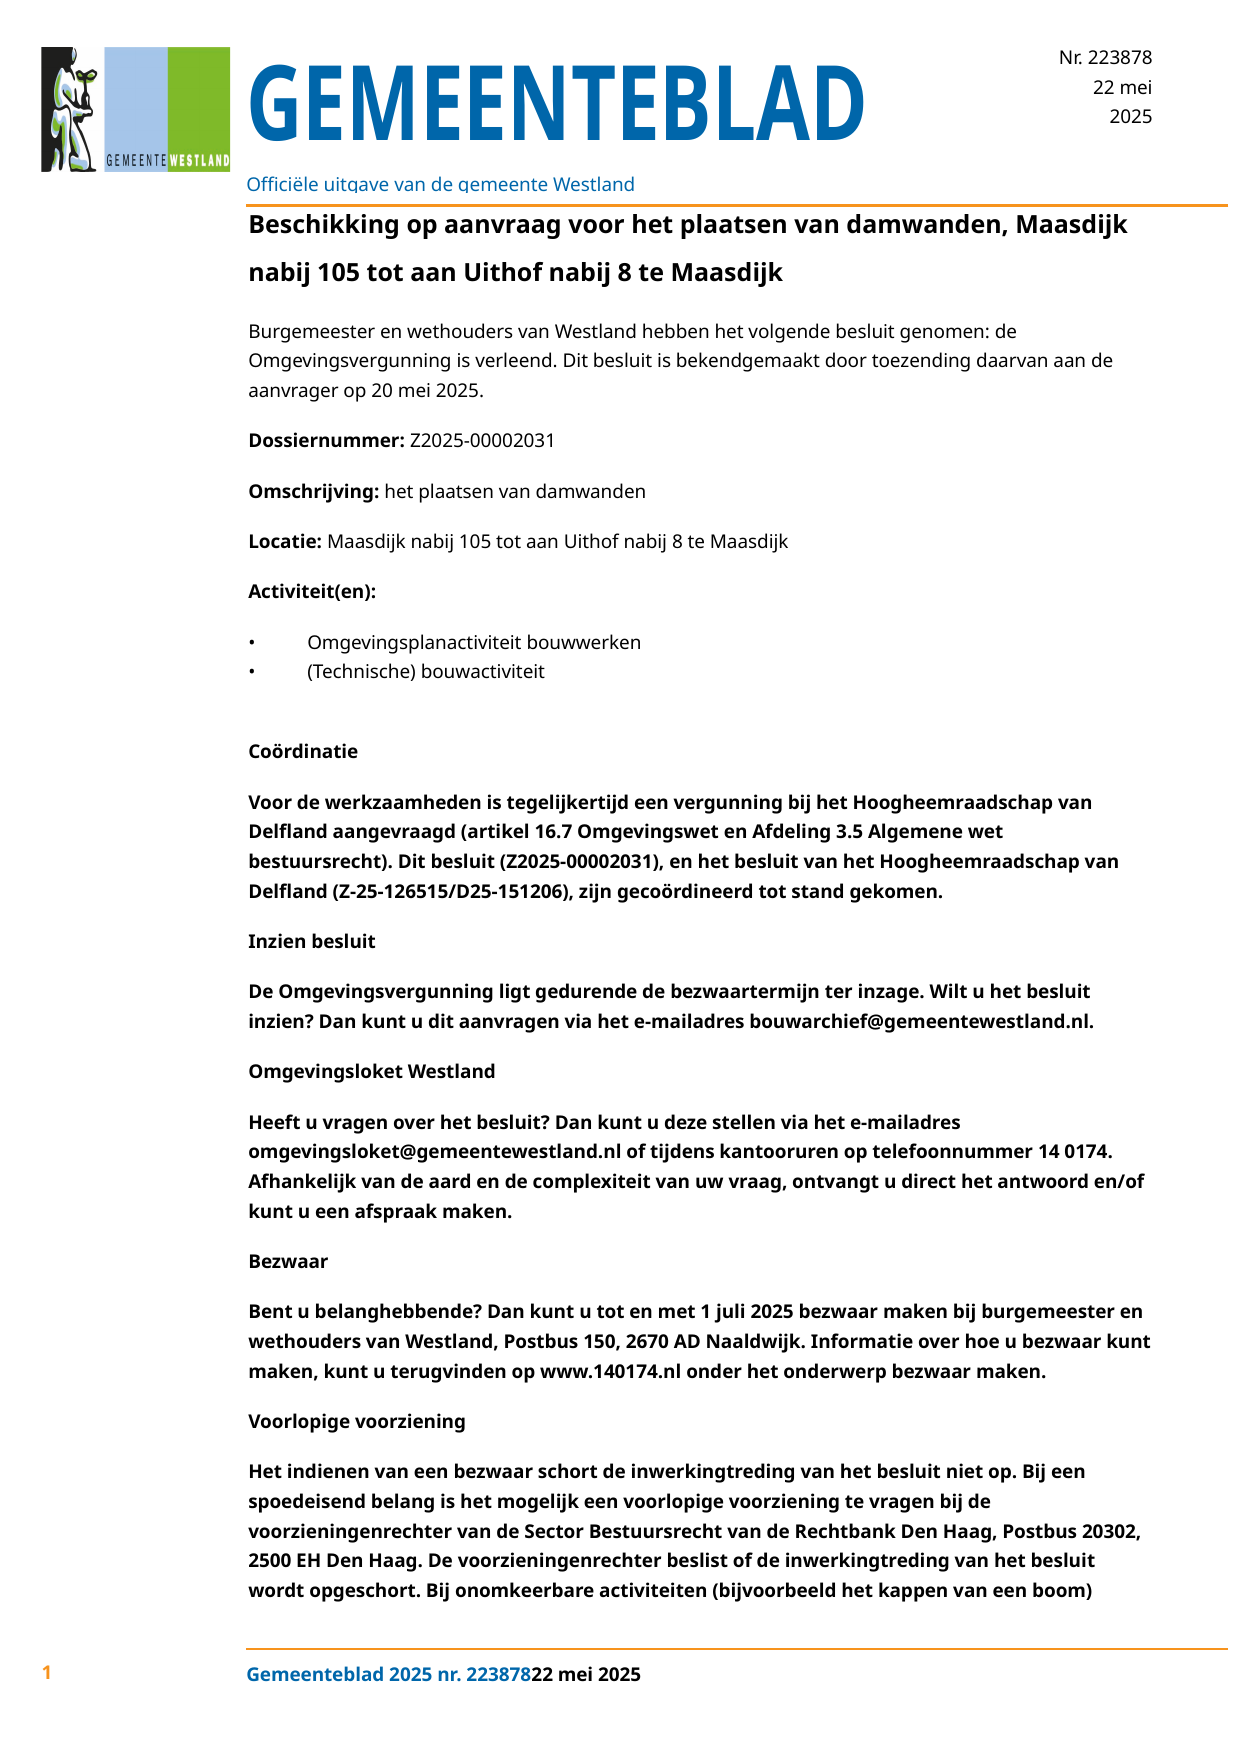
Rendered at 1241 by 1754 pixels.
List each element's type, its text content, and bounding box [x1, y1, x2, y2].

text Burgemeester en wethouders van Westland hebben het volgende besluit genomen: de Omgevingsvergunning is verleend. Dit besluit is bekendgemaakt door toezending daarvan aan de aanvrager op 20 mei 2025. [248, 318, 1152, 403]
text Locatie: Maasdijk nabij 105 tot aan Uithof nabij 8 te Maasdijk [248, 528, 1152, 554]
text Activiteit(en): [248, 579, 1152, 604]
text Bent u belanghebbende? Dan kunt u tot en met 1 juli 2025 bezwaar maken bij burgemeester en wethouders van Westland, Postbus 150, 2670 AD Naaldwijk. Informatie over hoe u bezwaar kunt maken, kunt u terugvinden op www.140174.nl onder het onderwerp bezwaar maken. [248, 1299, 1152, 1384]
text Bezwaar [248, 1248, 1152, 1274]
text Inzien besluit [248, 928, 1152, 954]
text Voorlopige voorziening [248, 1408, 1152, 1434]
text Omschrijving: het plaatsen van damwanden [248, 478, 1152, 504]
text Het indienen van een bezwaar schort de inwerkingtreding van het besluit niet op. Bij een spoedeisend belang is het mogelijk een voorlopige voorziening te vragen bij de voorzieningenrechter van de Sector Bestuursrecht van de Rechtbank Den Haag, Postbus 20302, 2500 EH Den Haag. De voorzieningenrechter beslist of de inwerkingtreding van het besluit wordt opgeschort. Bij onomkeerbare activiteiten (bijvoorbeeld het kappen van een boom) [248, 1459, 1152, 1603]
text Voor de werkzaamheden is tegelijkertijd een vergunning bij het Hoogheemraadschap van Delfland aangevraagd (artikel 16.7 Omgevingswet en Afdeling 3.5 Algemene wet bestuursrecht). Dit besluit (Z2025-00002031), en het besluit van het Hoogheemraadschap van Delfland (Z-25-126515/D25-151206), zijn gecoördineerd tot stand gekomen. [248, 789, 1152, 904]
text Beschikking op aanvraag voor het plaatsen van damwanden, Maasdijk nabij 105 tot aan Uithof nabij 8 te Maasdijk [248, 207, 1152, 288]
text Coördinatie [248, 739, 1152, 764]
list Omgevingsplanactiviteit bouwwerken [248, 629, 1152, 655]
text De Omgevingsvergunning ligt gedurende de bezwaartermijn ter inzage. Wilt u het besluit inzien? Dan kunt u dit aanvragen via het e-mailadres bouwarchief@gemeentewestland.nl. [248, 979, 1152, 1034]
text Dossiernummer: Z2025-00002031 [248, 427, 1152, 453]
text Heeft u vragen over het besluit? Dan kunt u deze stellen via het e-mailadres omgevingsloket@gemeentewestland.nl of tijdens kantooruren op telefoonnummer 14 0174. Afhankelijk van de aard en de complexiteit van uw vraag, ontvangt u direct het antwoord en/of kunt u een afspraak maken. [248, 1109, 1152, 1224]
picture [41, 47, 231, 172]
text Omgevingsloket Westland [248, 1059, 1152, 1084]
list (Technische) bouwactiviteit [248, 659, 1152, 684]
